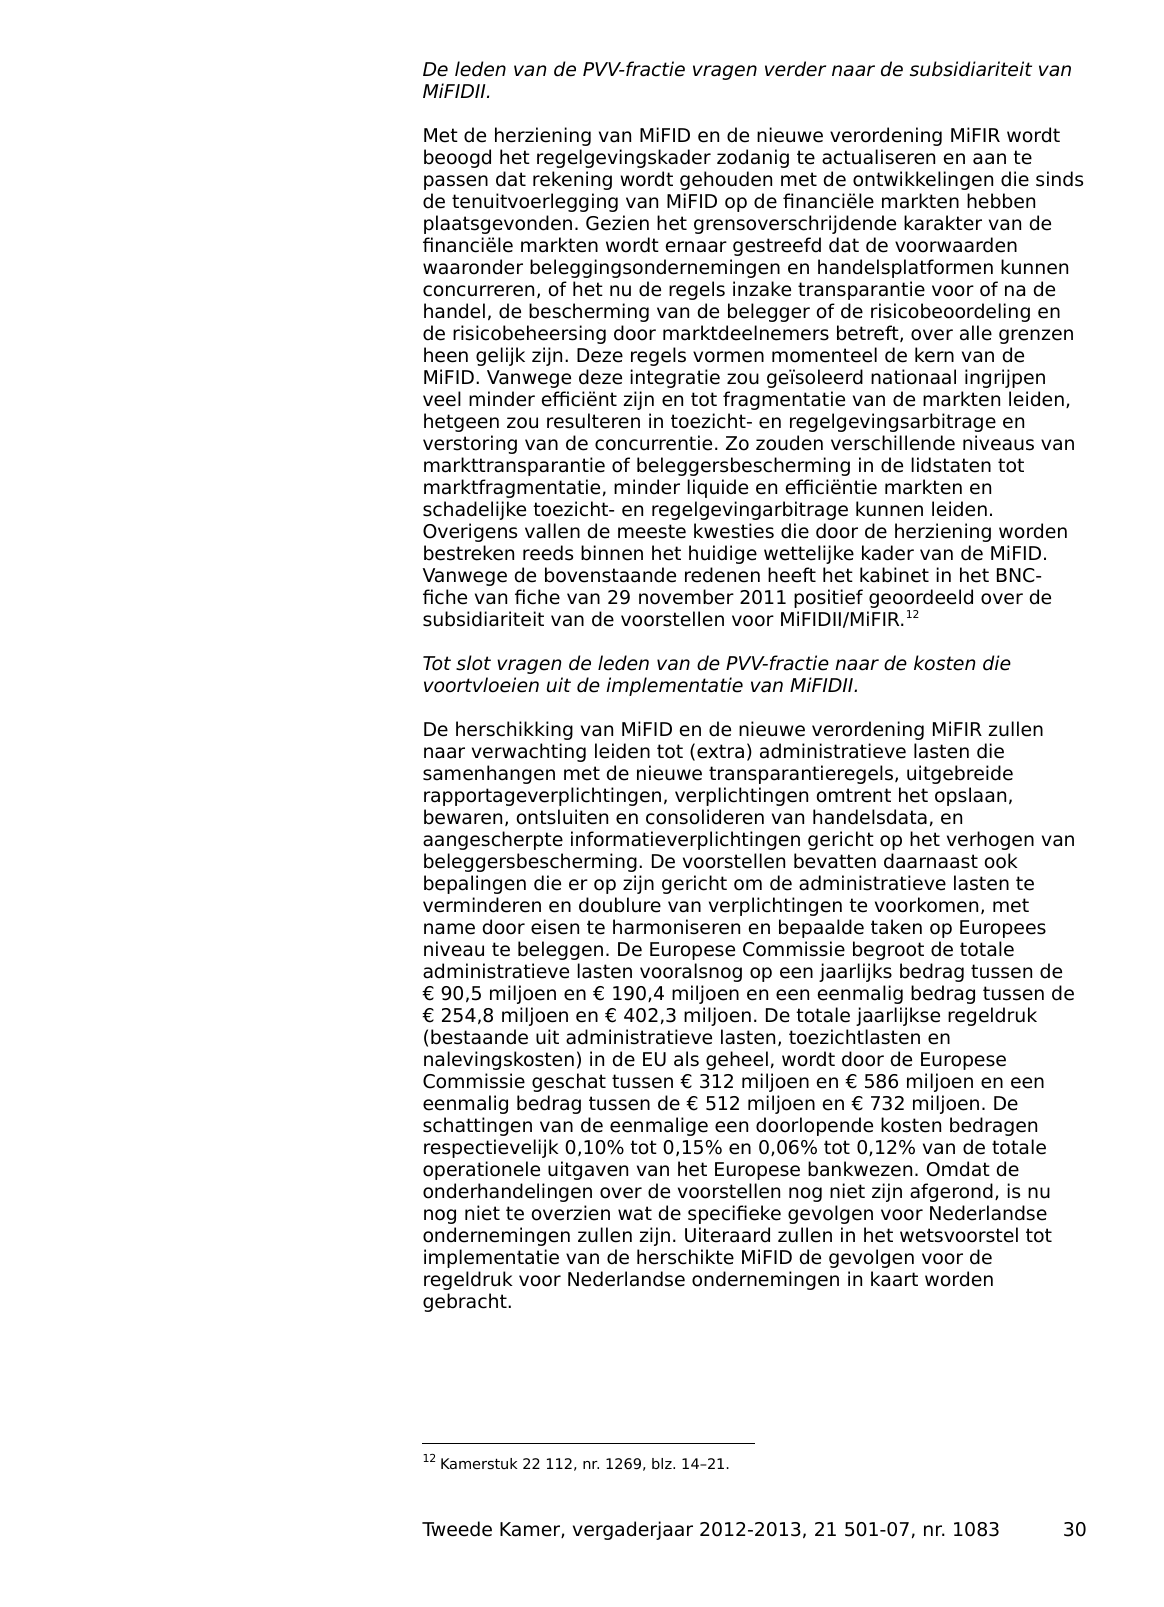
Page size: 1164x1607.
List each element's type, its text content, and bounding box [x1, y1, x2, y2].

text De herschikking van MiFID en de nieuwe verordening MiFIR zullen naar verwachting leiden tot (extra) administratieve lasten die samenhangen met de nieuwe transparantieregels, uitgebreide rapportageverplichtingen, verplichtingen omtrent het opslaan, bewaren, ontsluiten en consolideren van handelsdata, en aangescherpte informatieverplichtingen gericht op het verhogen van beleggersbescherming. De voorstellen bevatten daarnaast ook bepalingen die er op zijn gericht om de administratieve lasten te verminderen en doublure van verplichtingen te voorkomen, met name door eisen te harmoniseren en bepaalde taken op Europees niveau te beleggen. De Europese Commissie begroot de totale administratieve lasten vooralsnog op een jaarlijks bedrag tussen de € 90,5 miljoen en € 190,4 miljoen en een eenmalig bedrag tussen de € 254,8 miljoen en € 402,3 miljoen. De totale jaarlijkse regeldruk (bestaande uit administratieve lasten, toezichtlasten en nalevingskosten) in de EU als geheel, wordt door de Europese Commissie geschat tussen € 312 miljoen en € 586 miljoen en een eenmalig bedrag tussen de € 512 miljoen en € 732 miljoen. De schattingen van de eenmalige een doorlopende kosten bedragen respectievelijk 0,10% tot 0,15% en 0,06% tot 0,12% van de totale operationele uitgaven van het Europese bankwezen. Omdat de onderhandelingen over de voorstellen nog niet zijn afgerond, is nu nog niet te overzien wat de specifieke gevolgen voor Nederlandse ondernemingen zullen zijn. Uiteraard zullen in het wetsvoorstel tot implementatie van de herschikte MiFID de gevolgen voor de regeldruk voor Nederlandse ondernemingen in kaart worden gebracht. [422, 719, 1087, 1312]
text Met de herziening van MiFID en de nieuwe verordening MiFIR wordt beoogd het regelgevingskader zodanig te actualiseren en aan te passen dat rekening wordt gehouden met de ontwikkelingen die sinds de tenuitvoerlegging van MiFID op de financiële markten hebben plaatsgevonden. Gezien het grensoverschrijdende karakter van de financiële markten wordt ernaar gestreefd dat de voorwaarden waaronder beleggingsondernemingen en handelsplatformen kunnen concurreren, of het nu de regels inzake transparantie voor of na de handel, de bescherming van de belegger of de risicobeoordeling en de risicobeheersing door marktdeelnemers betreft, over alle grenzen heen gelijk zijn. Deze regels vormen momenteel de kern van de MiFID. Vanwege deze integratie zou geïsoleerd nationaal ingrijpen veel minder efficiënt zijn en tot fragmentatie van de markten leiden, hetgeen zou resulteren in toezicht- en regelgevingsarbitrage en verstoring van de concurrentie. Zo zouden verschillende niveaus van markttransparantie of beleggersbescherming in de lidstaten tot marktfragmentatie, minder liquide en efficiëntie markten en schadelijke toezicht- en regelgevingarbitrage kunnen leiden. Overigens vallen de meeste kwesties die door de herziening worden bestreken reeds binnen het huidige wettelijke kader van de MiFID. Vanwege de bovenstaande redenen heeft het kabinet in het BNC-fiche van fiche van 29 november 2011 positief geoordeeld over de subsidiariteit van de voorstellen voor MiFIDII/MiFIR. [422, 125, 1087, 631]
text Kamerstuk 22 112, nr. 1269, blz. 14–21. [422, 1452, 1087, 1474]
text Tot slot vragen de leden van de PVV-fractie naar de kosten die voortvloeien uit de implementatie van MiFIDII. [422, 653, 1087, 697]
text De leden van de PVV-fractie vragen verder naar de subsidiariteit van MiFIDII. [422, 59, 1087, 103]
